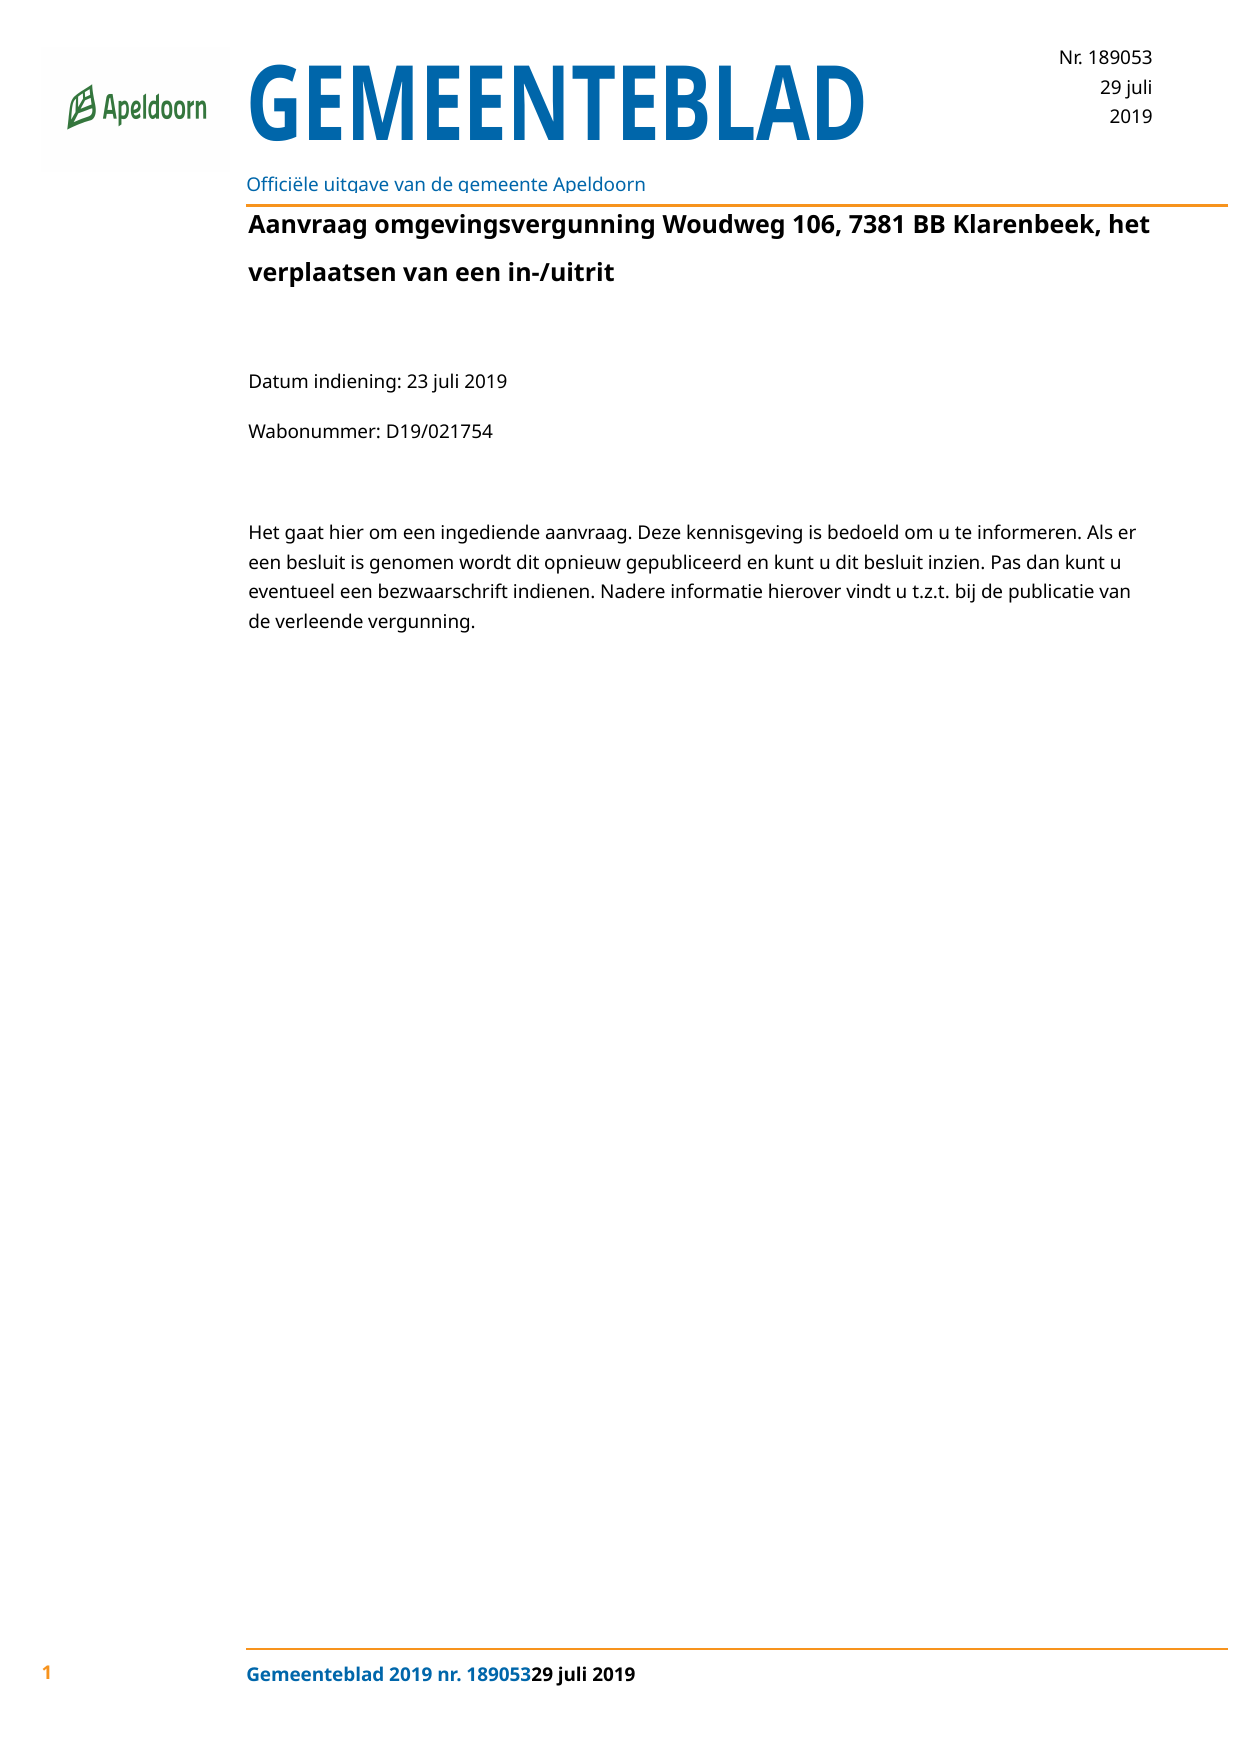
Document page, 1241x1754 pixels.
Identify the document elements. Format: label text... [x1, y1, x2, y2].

text Aanvraag omgevingsvergunning Woudweg 106, 7381 BB Klarenbeek, het verplaatsen van een in-/uitrit [248, 207, 1152, 288]
text Het gaat hier om een ingediende aanvraag. Deze kennisgeving is bedoeld om u te informeren. Als er een besluit is genomen wordt dit opnieuw gepubliceerd en kunt u dit besluit inzien. Pas dan kunt u eventueel een bezwaarschrift indienen. Nadere informatie hierover vindt u t.z.t. bij de publicatie van de verleende vergunning. [248, 519, 1152, 634]
text Datum indiening: 23 juli 2019 [248, 368, 1152, 394]
text Wabonummer: D19/021754 [248, 419, 1152, 444]
picture [41, 47, 231, 172]
